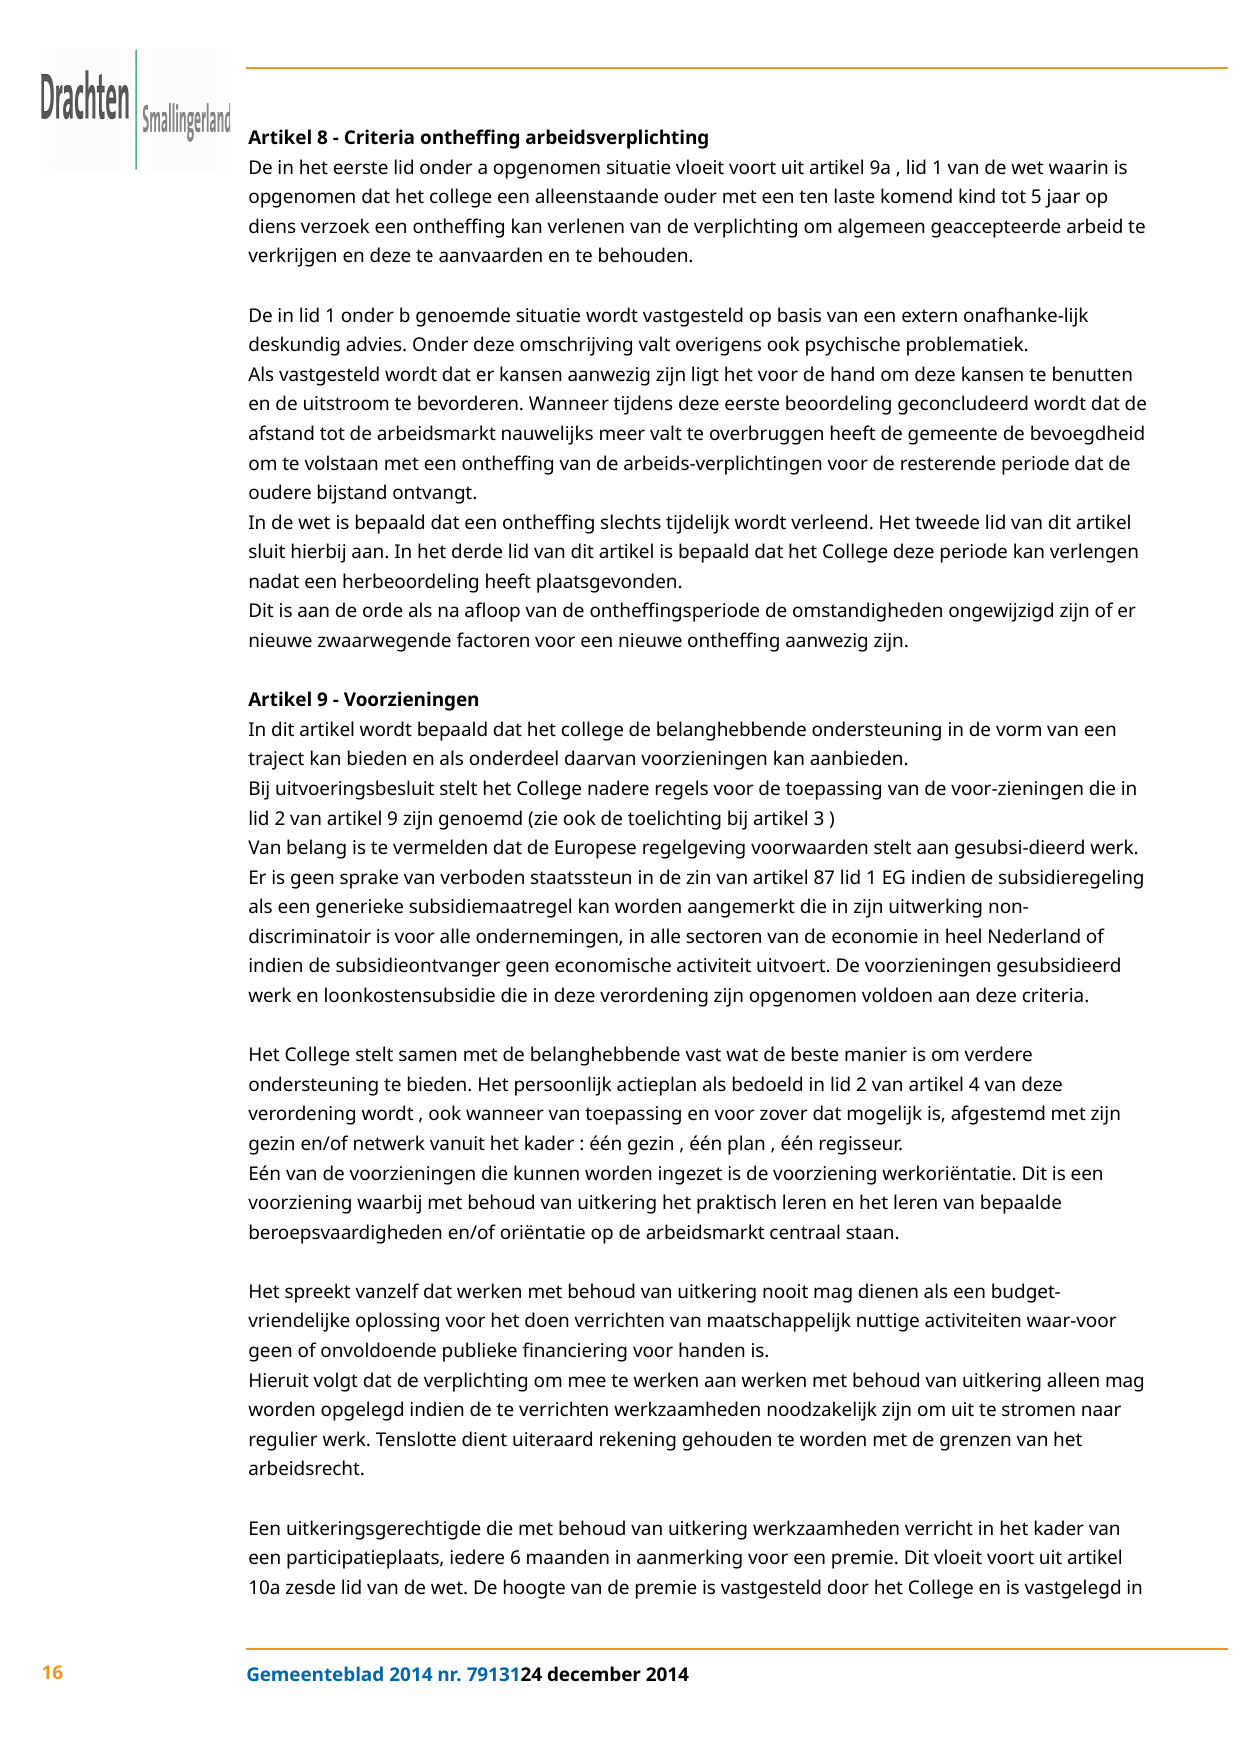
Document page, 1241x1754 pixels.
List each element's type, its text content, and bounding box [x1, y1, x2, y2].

text Van belang is te vermelden dat de Europese regelgeving voorwaarden stelt aan gesubsi-dieerd werk. Er is geen sprake van verboden staatssteun in de zin van artikel 87 lid 1 EG indien de subsidieregeling als een generieke subsidiemaatregel kan worden aangemerkt die in zijn uitwerking non-discriminatoir is voor alle ondernemingen, in alle sectoren van de economie in heel Nederland of indien de subsidieontvanger geen economische activiteit uitvoert. De voorzieningen gesubsidieerd werk en loonkostensubsidie die in deze verordening zijn opgenomen voldoen aan deze criteria. [248, 834, 1152, 1008]
picture [41, 47, 231, 172]
text Eén van de voorzieningen die kunnen worden ingezet is de voorziening werkoriëntatie. Dit is een voorziening waarbij met behoud van uitkering het praktisch leren en het leren van bepaalde beroepsvaardigheden en/of oriëntatie op de arbeidsmarkt centraal staan. [248, 1160, 1152, 1245]
text Het College stelt samen met de belanghebbende vast wat de beste manier is om verdere ondersteuning te bieden. Het persoonlijk actieplan als bedoeld in lid 2 van artikel 4 van deze verordening wordt , ook wanneer van toepassing en voor zover dat mogelijk is, afgestemd met zijn gezin en/of netwerk vanuit het kader : één gezin , één plan , één regisseur. [248, 1041, 1152, 1156]
text Bij uitvoeringsbesluit stelt het College nadere regels voor de toepassing van de voor-zieningen die in lid 2 van artikel 9 zijn genoemd (zie ook de toelichting bij artikel 3 ) [248, 775, 1152, 831]
text Hieruit volgt dat de verplichting om mee te werken aan werken met behoud van uitkering alleen mag worden opgelegd indien de te verrichten werkzaamheden noodzakelijk zijn om uit te stromen naar regulier werk. Tenslotte dient uiteraard rekening gehouden te worden met de grenzen van het arbeidsrecht. [248, 1367, 1152, 1481]
text Artikel 9 - Voorzieningen [248, 686, 1152, 712]
text Als vastgesteld wordt dat er kansen aanwezig zijn ligt het voor de hand om deze kansen te benutten en de uitstroom te bevorderen. Wanneer tijdens deze eerste beoordeling geconcludeerd wordt dat de afstand tot de arbeidsmarkt nauwelijks meer valt te overbruggen heeft de gemeente de bevoegdheid om te volstaan met een ontheffing van de arbeids-verplichtingen voor de resterende periode dat de oudere bijstand ontvangt. [248, 361, 1152, 505]
text Het spreekt vanzelf dat werken met behoud van uitkering nooit mag dienen als een budget-vriendelijke oplossing voor het doen verrichten van maatschappelijk nuttige activiteiten waar-voor geen of onvoldoende publieke financiering voor handen is. [248, 1278, 1152, 1363]
text Dit is aan de orde als na afloop van de ontheffingsperiode de omstandigheden ongewijzigd zijn of er nieuwe zwaarwegende factoren voor een nieuwe ontheffing aanwezig zijn. [248, 598, 1152, 653]
text In dit artikel wordt bepaald dat het college de belanghebbende ondersteuning in de vorm van een traject kan bieden en als onderdeel daarvan voorzieningen kan aanbieden. [248, 716, 1152, 771]
text Artikel 8 - Criteria ontheffing arbeidsverplichting [248, 124, 1152, 150]
text De in lid 1 onder b genoemde situatie wordt vastgesteld op basis van een extern onafhanke-lijk deskundig advies. Onder deze omschrijving valt overigens ook psychische problematiek. [248, 302, 1152, 357]
text Een uitkeringsgerechtigde die met behoud van uitkering werkzaamheden verricht in het kader van een participatieplaats, iedere 6 maanden in aanmerking voor een premie. Dit vloeit voort uit artikel 10a zesde lid van de wet. De hoogte van de premie is vastgesteld door het College en is vastgelegd in [248, 1515, 1152, 1600]
text De in het eerste lid onder a opgenomen situatie vloeit voort uit artikel 9a , lid 1 van de wet waarin is opgenomen dat het college een alleenstaande ouder met een ten laste komend kind tot 5 jaar op diens verzoek een ontheffing kan verlenen van de verplichting om algemeen geaccepteerde arbeid te verkrijgen en deze te aanvaarden en te behouden. [248, 154, 1152, 268]
text In de wet is bepaald dat een ontheffing slechts tijdelijk wordt verleend. Het tweede lid van dit artikel sluit hierbij aan. In het derde lid van dit artikel is bepaald dat het College deze periode kan verlengen nadat een herbeoordeling heeft plaatsgevonden. [248, 509, 1152, 594]
